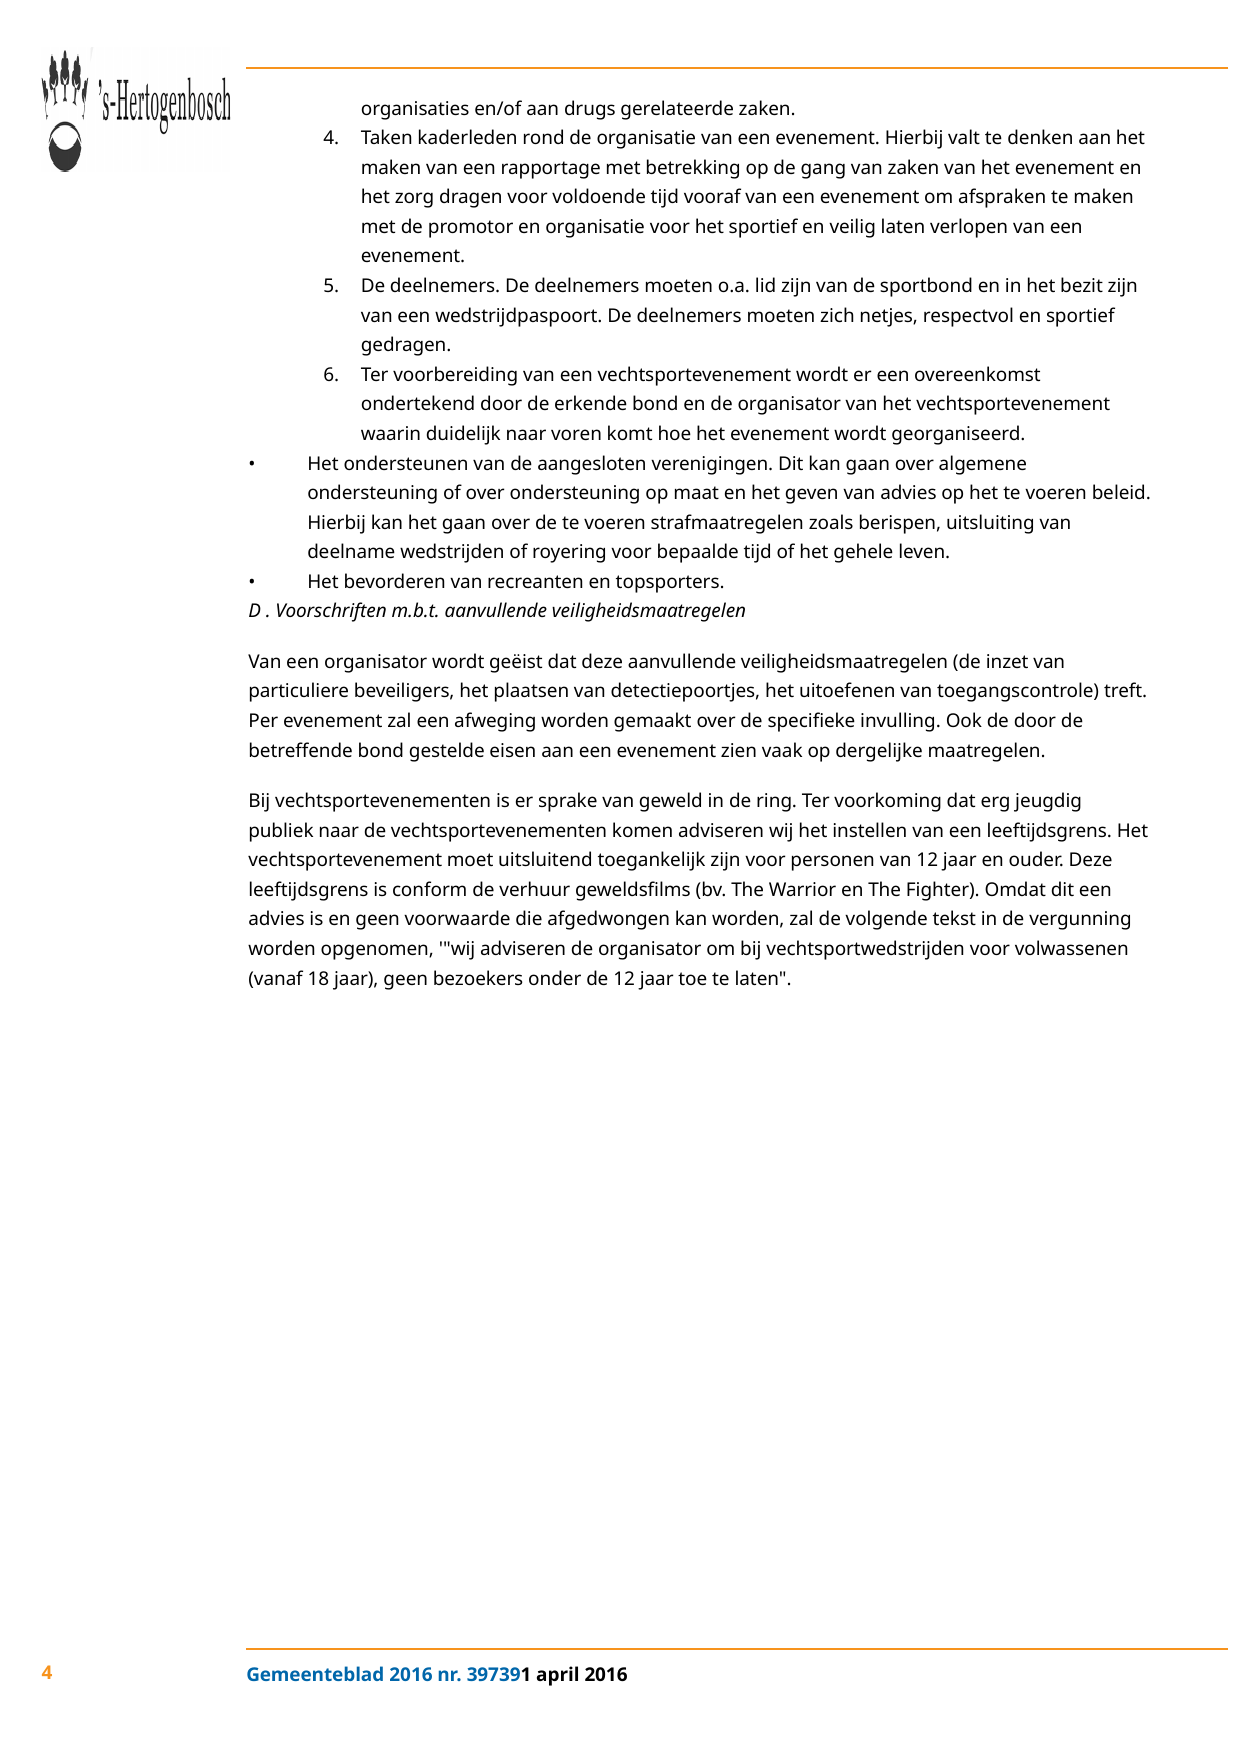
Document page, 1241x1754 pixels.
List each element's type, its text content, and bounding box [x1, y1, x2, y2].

text Van een organisator wordt geëist dat deze aanvullende veiligheidsmaatregelen (de inzet van particuliere beveiligers, het plaatsen van detectiepoortjes, het uitoefenen van toegangscontrole) treft. Per evenement zal een afweging worden gemaakt over de specifieke invulling. Ook de door de betreffende bond gestelde eisen aan een evenement zien vaak op dergelijke maatregelen. [248, 648, 1152, 763]
list Het bevorderen van recreanten en topsporters. [248, 568, 1152, 594]
list Het ondersteunen van de aangesloten verenigingen. Dit kan gaan over algemene ondersteuning of over ondersteuning op maat en het geven van advies op het te voeren beleid. Hierbij kan het gaan over de te voeren strafmaatregelen zoals berispen, uitsluiting van deelname wedstrijden of royering voor bepaalde tijd of het gehele leven. [248, 450, 1152, 564]
list organisaties en/of aan drugs gerelateerde zaken. [323, 95, 1152, 121]
text D . Voorschriften m.b.t. aanvullende veiligheidsmaatregelen [248, 598, 1152, 623]
list Taken kaderleden rond de organisatie van een evenement. Hierbij valt te denken aan het maken van een rapportage met betrekking op de gang van zaken van het evenement en het zorg dragen voor voldoende tijd vooraf van een evenement om afspraken te maken met de promotor en organisatie voor het sportief en veilig laten verlopen van een evenement. [323, 124, 1152, 268]
list De deelnemers. De deelnemers moeten o.a. lid zijn van de sportbond en in het bezit zijn van een wedstrijdpaspoort. De deelnemers moeten zich netjes, respectvol en sportief gedragen. [323, 272, 1152, 357]
picture [41, 47, 231, 172]
text Bij vechtsportevenementen is er sprake van geweld in de ring. Ter voorkoming dat erg jeugdig publiek naar de vechtsportevenementen komen adviseren wij het instellen van een leeftijdsgrens. Het vechtsportevenement moet uitsluitend toegankelijk zijn voor personen van 12 jaar en ouder. Deze leeftijdsgrens is conform de verhuur geweldsfilms (bv. The Warrior en The Fighter). Omdat dit een advies is en geen voorwaarde die afgedwongen kan worden, zal de volgende tekst in de vergunning worden opgenomen, '"wij adviseren de organisator om bij vechtsportwedstrijden voor volwassenen (vanaf 18 jaar), geen bezoekers onder de 12 jaar toe te laten". [248, 787, 1152, 991]
list Ter voorbereiding van een vechtsportevenement wordt er een overeenkomst ondertekend door de erkende bond en de organisator van het vechtsportevenement waarin duidelijk naar voren komt hoe het evenement wordt georganiseerd. [323, 361, 1152, 446]
